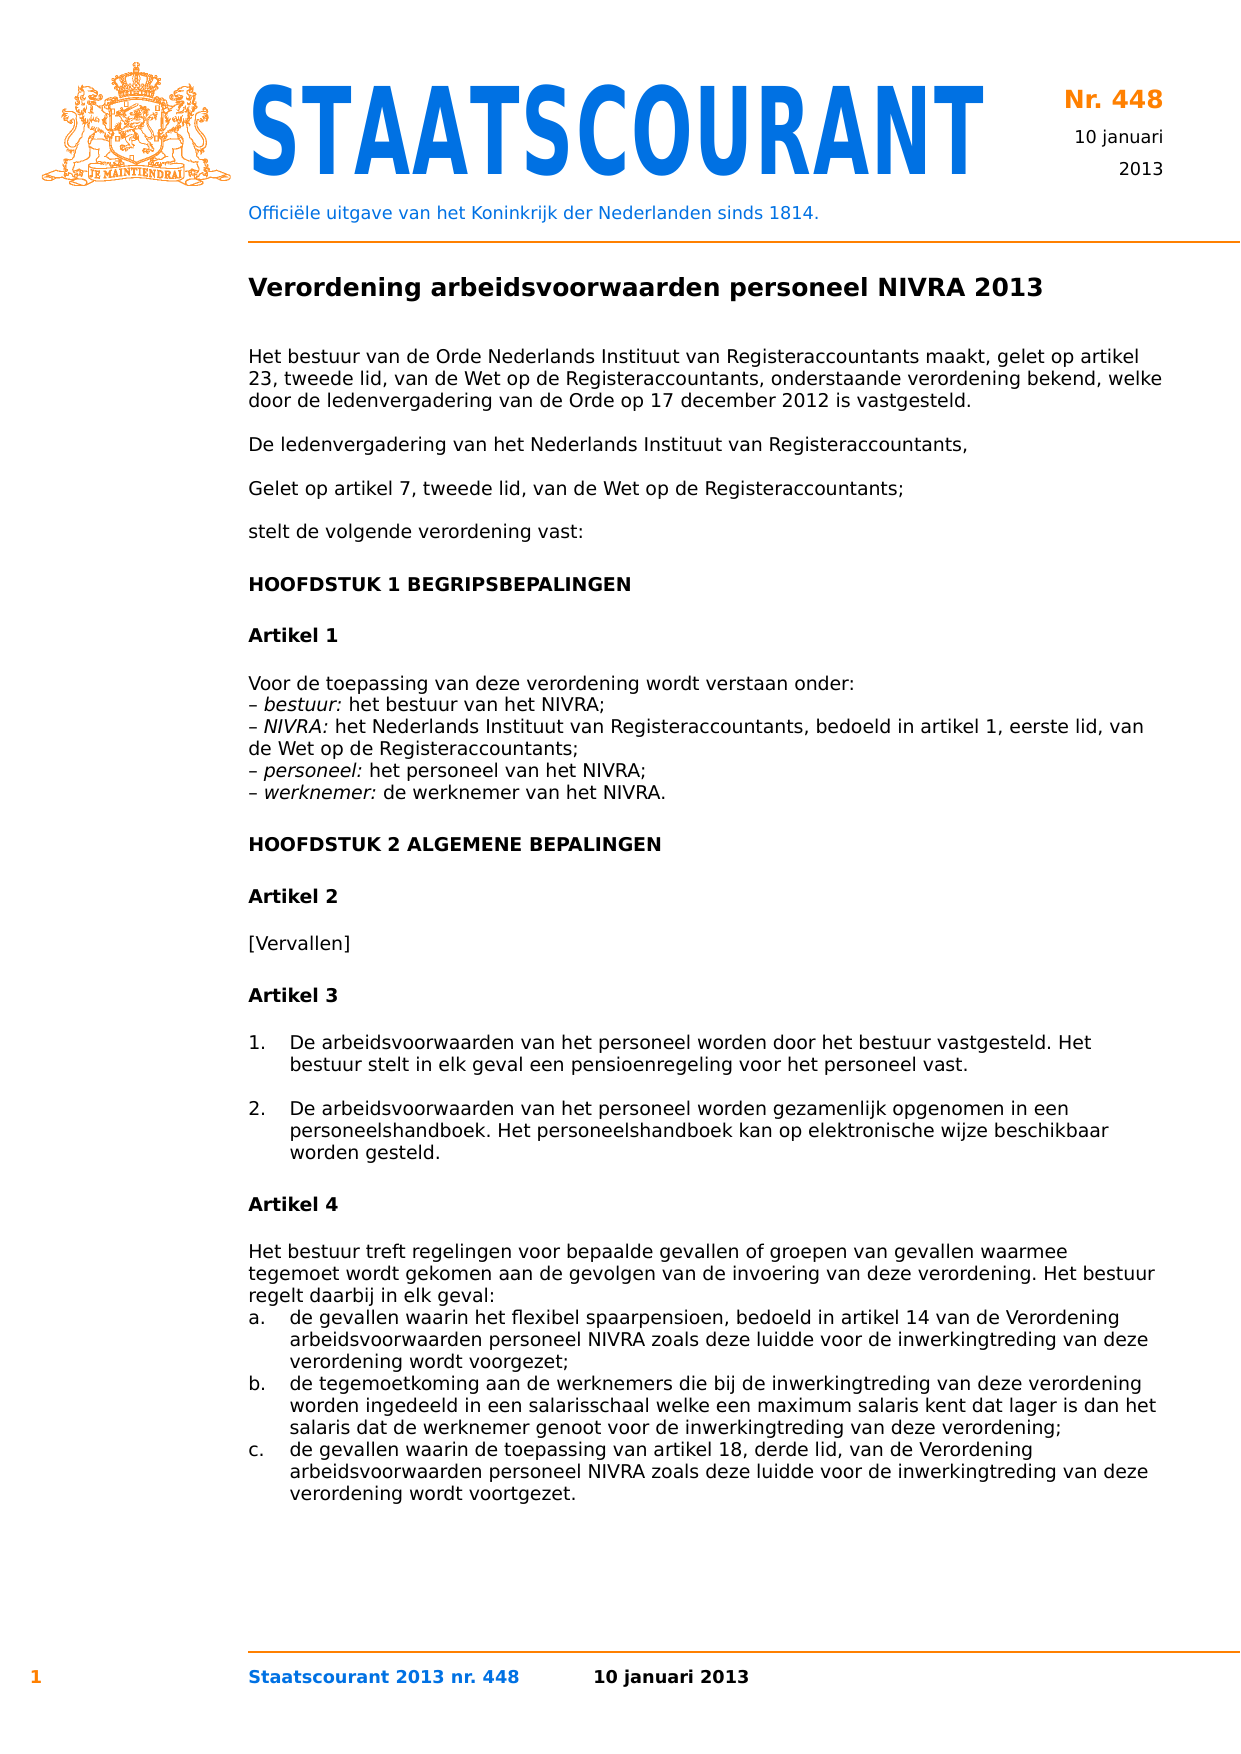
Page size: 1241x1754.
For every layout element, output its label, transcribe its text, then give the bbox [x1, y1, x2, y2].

text Het bestuur van de Orde Nederlands Instituut van Registeraccountants maakt, gelet op artikel 23, tweede lid, van de Wet op de Registeraccountants, onderstaande verordening bekend, welke door de ledenvergadering van de Orde op 17 december 2012 is vastgesteld. [248, 346, 1163, 412]
subtitle Artikel 1 [248, 625, 1163, 647]
table_header Nr. 448 [998, 62, 1240, 121]
subtitle HOOFDSTUK 1 BEGRIPSBEPALINGEN [248, 573, 1163, 595]
subtitle Artikel 3 [248, 985, 1163, 1007]
text – personeel: het personeel van het NIVRA; [248, 760, 1163, 782]
table_cell 2013 [998, 153, 1240, 203]
table_header STAATSCOURANT [248, 62, 998, 203]
text 2. De arbeidsvoorwaarden van het personeel worden gezamenlijk opgenomen in een personeelshandboek. Het personeelshandboek kan op elektronische wijze beschikbaar worden gesteld. [248, 1098, 1163, 1164]
text Gelet op artikel 7, tweede lid, van de Wet op de Registeraccountants; [248, 478, 1163, 499]
text Voor de toepassing van deze verordening wordt verstaan onder: [248, 672, 1163, 694]
text a. de gevallen waarin het flexibel spaarpensioen, bedoeld in artikel 14 van de Verordening arbeidsvoorwaarden personeel NIVRA zoals deze luidde voor de inwerkingtreding van deze verordening wordt voorgezet; [248, 1307, 1163, 1373]
text De ledenvergadering van het Nederlands Instituut van Registeraccountants, [248, 434, 1163, 456]
text b. de tegemoetkoming aan de werknemers die bij de inwerkingtreding van deze verordening worden ingedeeld in een salarisschaal welke een maximum salaris kent dat lager is dan het salaris dat de werknemer genoot voor de inwerkingtreding van deze verordening; [248, 1373, 1163, 1439]
subtitle Verordening arbeidsvoorwaarden personeel NIVRA 2013 [248, 273, 1163, 302]
subtitle HOOFDSTUK 2 ALGEMENE BEPALINGEN [248, 834, 1163, 856]
table_cell 10 januari [998, 121, 1240, 153]
text Het bestuur treft regelingen voor bepaalde gevallen of groepen van gevallen waarmee tegemoet wordt gekomen aan de gevolgen van de invoering van deze verordening. Het bestuur regelt daarbij in elk geval: [248, 1241, 1163, 1307]
text – bestuur: het bestuur van het NIVRA; [248, 694, 1163, 716]
subtitle Artikel 4 [248, 1194, 1163, 1216]
table_header [25, 62, 248, 241]
text c. de gevallen waarin de toepassing van artikel 18, derde lid, van de Verordening arbeidsvoorwaarden personeel NIVRA zoals deze luidde voor de inwerkingtreding van deze verordening wordt voortgezet. [248, 1439, 1163, 1505]
picture [41, 62, 231, 186]
subtitle Artikel 2 [248, 886, 1163, 908]
text [Vervallen] [248, 933, 1163, 955]
text – werknemer: de werknemer van het NIVRA. [248, 782, 1163, 804]
text stelt de volgende verordening vast: [248, 521, 1163, 543]
table_cell Officiële uitgave van het Koninkrijk der Nederlanden sinds 1814. [248, 203, 1240, 241]
text 1. De arbeidsvoorwaarden van het personeel worden door het bestuur vastgesteld. Het bestuur stelt in elk geval een pensioenregeling voor het personeel vast. [248, 1032, 1163, 1076]
text – NIVRA: het Nederlands Instituut van Registeraccountants, bedoeld in artikel 1, eerste lid, van de Wet op de Registeraccountants; [248, 716, 1163, 760]
